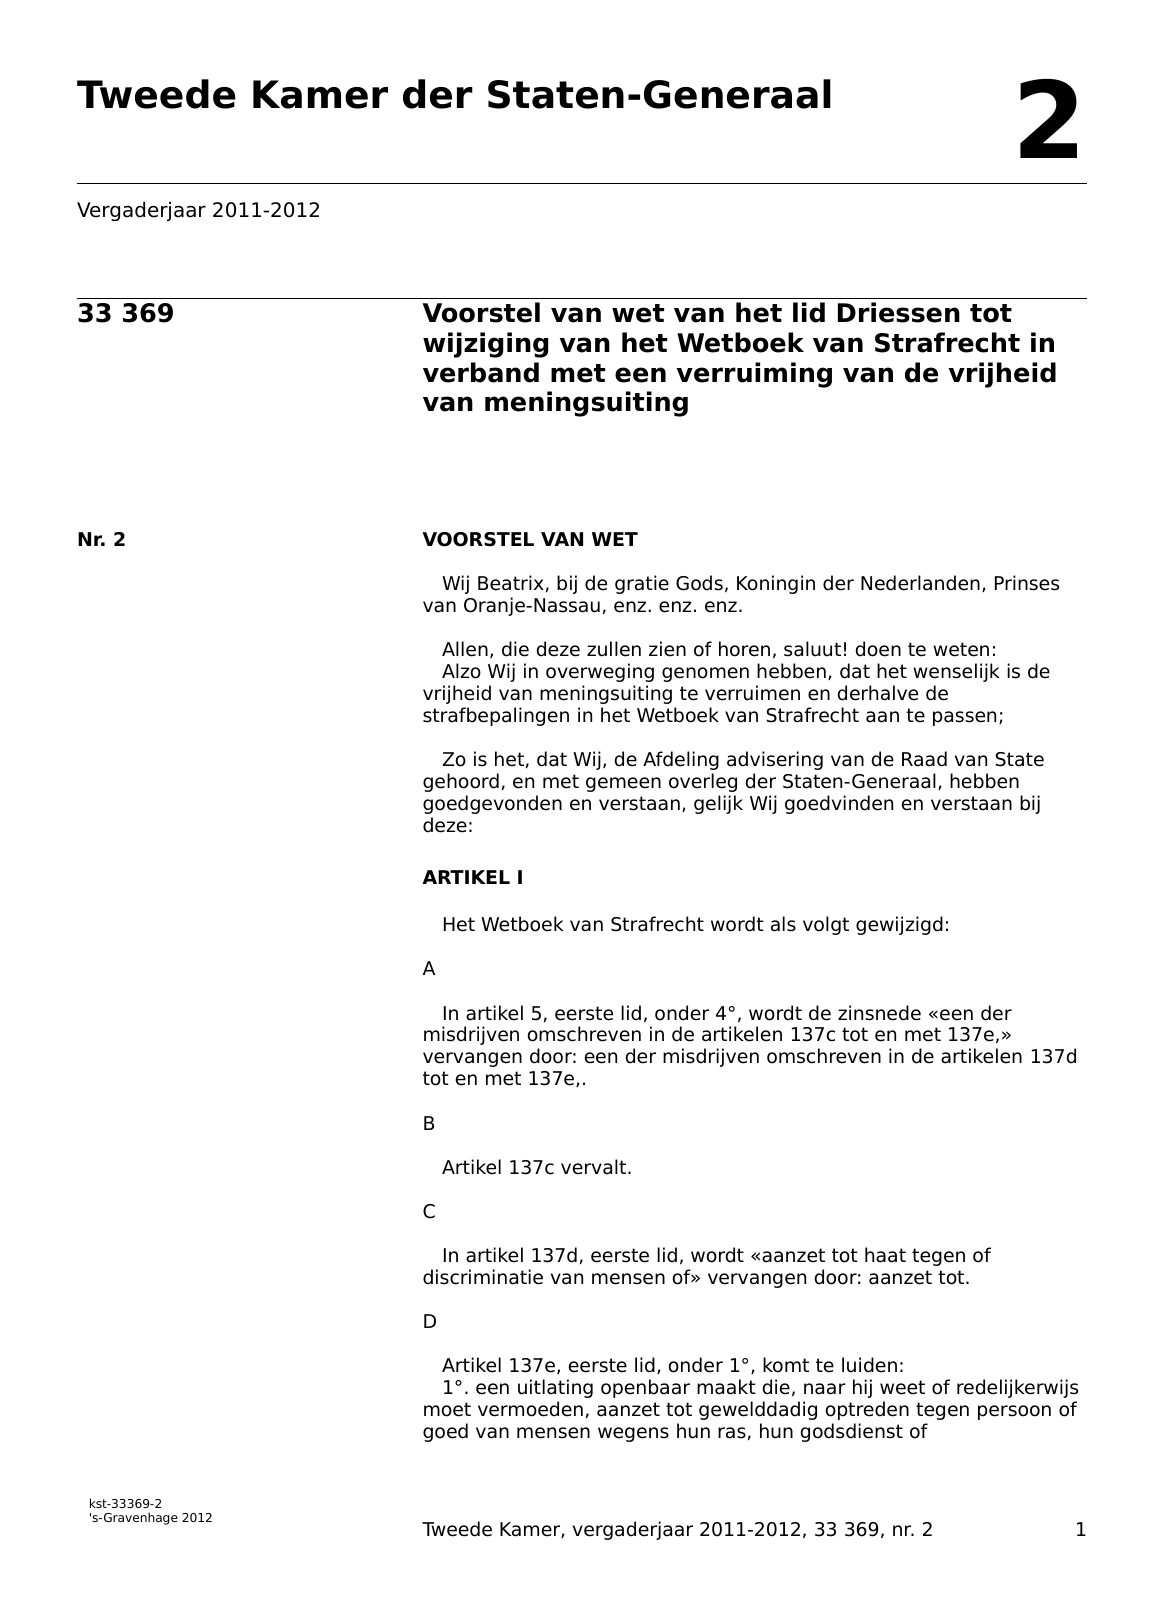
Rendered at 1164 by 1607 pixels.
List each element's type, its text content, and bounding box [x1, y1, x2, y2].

subtitle 33 369 Voorstel van wet van het lid Driessen tot wijziging van het Wetboek van Strafrecht in verband met een verruiming van de vrijheid van meningsuiting [77, 299, 1087, 418]
text Zo is het, dat Wij, de Afdeling advisering van de Raad van State gehoord, en met gemeen overleg der Staten-Generaal, hebben goedgevonden en verstaan, gelijk Wij goedvinden en verstaan bij deze: [422, 749, 1087, 837]
text In artikel 5, eerste lid, onder 4°, wordt de zinsnede «een der misdrijven omschreven in de artikelen 137c tot en met 137e,» vervangen door: een der misdrijven omschreven in de artikelen 137d tot en met 137e,. [422, 1002, 1087, 1090]
table_header 2 [886, 59, 1087, 183]
text D [422, 1311, 1087, 1333]
text Artikel 137c vervalt. [422, 1157, 1087, 1179]
text A [422, 958, 1087, 980]
table_cell Vergaderjaar 2011-2012 [77, 184, 1087, 298]
text C [422, 1201, 1087, 1223]
text Alzo Wij in overweging genomen hebben, dat het wenselijk is de vrijheid van meningsuiting te verruimen en derhalve de strafbepalingen in het Wetboek van Strafrecht aan te passen; [422, 661, 1087, 727]
text B [422, 1112, 1087, 1134]
text In artikel 137d, eerste lid, wordt «aanzet tot haat tegen of discriminatie van mensen of» vervangen door: aanzet tot. [422, 1245, 1087, 1289]
text 1°. een uitlating openbaar maakt die, naar hij weet of redelijkerwijs moet vermoeden, aanzet tot gewelddadig optreden tegen persoon of goed van mensen wegens hun ras, hun godsdienst of [422, 1377, 1087, 1443]
text Artikel 137e, eerste lid, onder 1°, komt te luiden: [422, 1355, 1087, 1377]
text Wij Beatrix, bij de gratie Gods, Koningin der Nederlanden, Prinses van Oranje-Nassau, enz. enz. enz. [422, 573, 1087, 617]
subtitle Nr. 2 VOORSTEL VAN WET [77, 529, 1087, 551]
text Allen, die deze zullen zien of horen, saluut! doen te weten: [422, 639, 1087, 661]
text Het Wetboek van Strafrecht wordt als volgt gewijzigd: [422, 914, 1087, 936]
subtitle ARTIKEL I [422, 867, 1087, 889]
text kst-33369-2 [88, 1497, 323, 1511]
text 's-Gravenhage 2012 [88, 1511, 323, 1525]
table_header Tweede Kamer der Staten-Generaal [77, 59, 886, 183]
